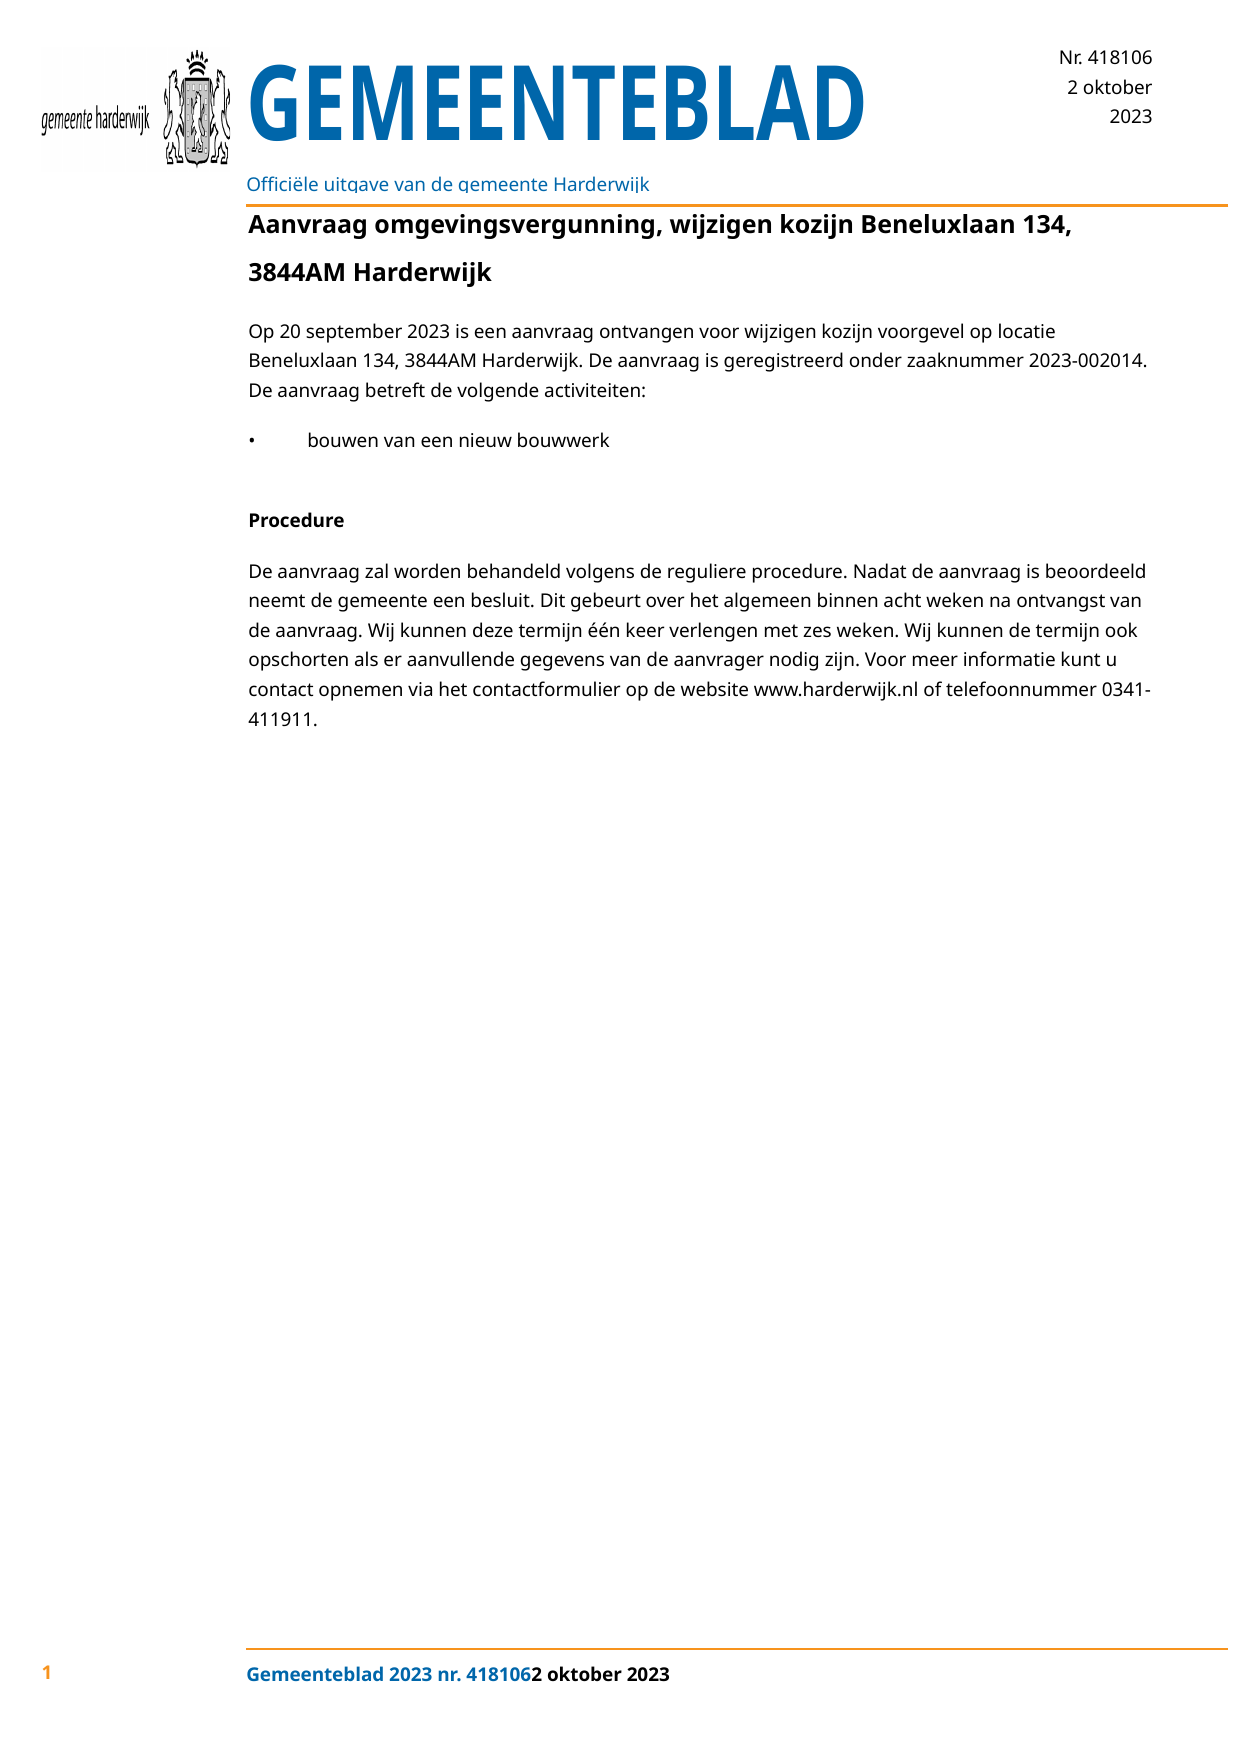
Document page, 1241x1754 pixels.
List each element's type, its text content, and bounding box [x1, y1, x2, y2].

picture [41, 47, 231, 172]
text De aanvraag zal worden behandeld volgens de reguliere procedure. Nadat de aanvraag is beoordeeld neemt de gemeente een besluit. Dit gebeurt over het algemeen binnen acht weken na ontvangst van de aanvraag. Wij kunnen deze termijn één keer verlengen met zes weken. Wij kunnen de termijn ook opschorten als er aanvullende gegevens van de aanvrager nodig zijn. Voor meer informatie kunt u contact opnemen via het contactformulier op de website www.harderwijk.nl of telefoonnummer 0341-411911. [248, 558, 1152, 732]
list bouwen van een nieuw bouwwerk [248, 427, 1152, 453]
text Procedure [248, 507, 1152, 533]
text Op 20 september 2023 is een aanvraag ontvangen voor wijzigen kozijn voorgevel op locatie Beneluxlaan 134, 3844AM Harderwijk. De aanvraag is geregistreerd onder zaaknummer 2023-002014. De aanvraag betreft de volgende activiteiten: [248, 318, 1152, 403]
text Aanvraag omgevingsvergunning, wijzigen kozijn Beneluxlaan 134, 3844AM Harderwijk [248, 207, 1152, 288]
